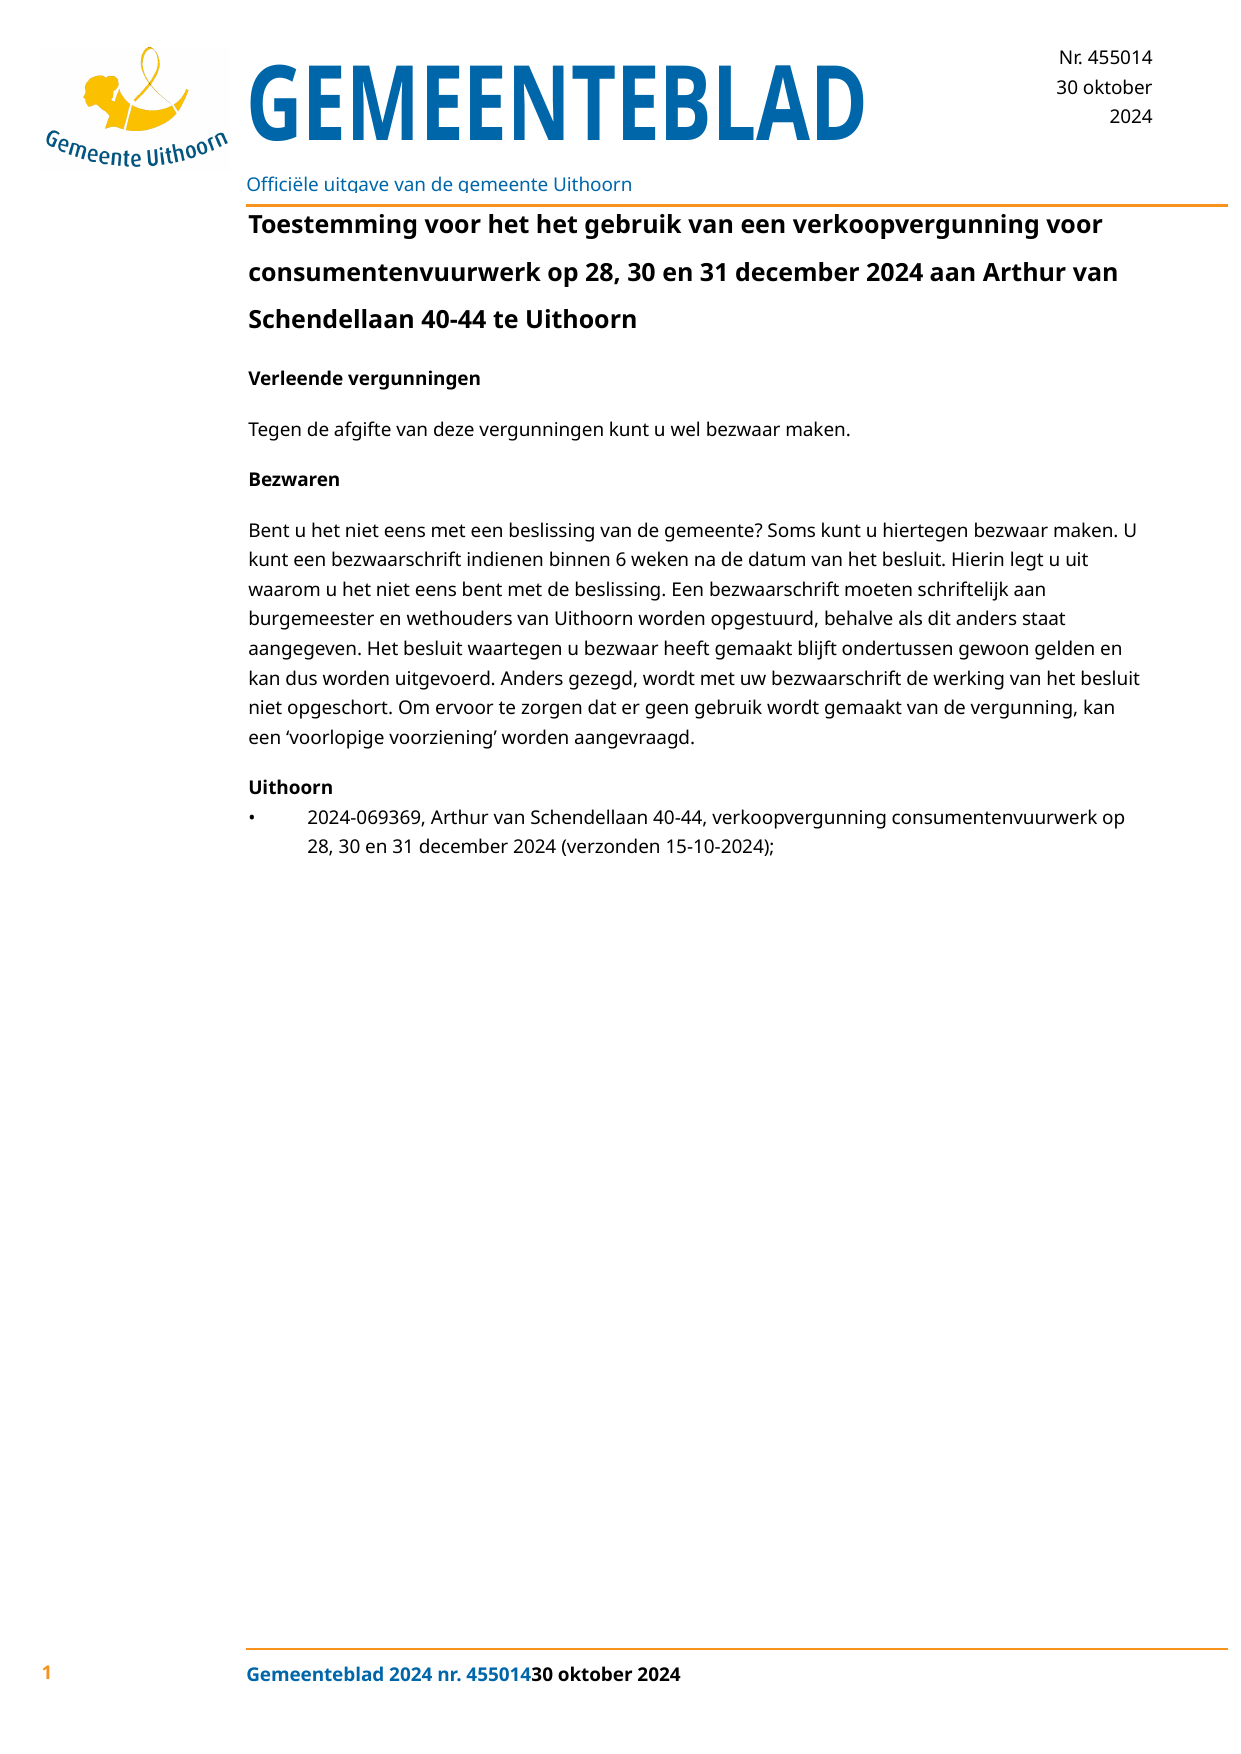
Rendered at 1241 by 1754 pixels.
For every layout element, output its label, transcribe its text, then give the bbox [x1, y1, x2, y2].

text Toestemming voor het het gebruik van een verkoopvergunning voor consumentenvuurwerk op 28, 30 en 31 december 2024 aan Arthur van Schendellaan 40-44 te Uithoorn [248, 207, 1152, 336]
text Uithoorn [248, 774, 1152, 800]
list 2024-069369, Arthur van Schendellaan 40-44, verkoopvergunning consumentenvuurwerk op 28, 30 en 31 december 2024 (verzonden 15-10-2024); [248, 804, 1152, 859]
text Bent u het niet eens met een beslissing van de gemeente? Soms kunt u hiertegen bezwaar maken. U kunt een bezwaarschrift indienen binnen 6 weken na de datum van het besluit. Hierin legt u uit waarom u het niet eens bent met de beslissing. Een bezwaarschrift moeten schriftelijk aan burgemeester en wethouders van Uithoorn worden opgestuurd, behalve als dit anders staat aangegeven. Het besluit waartegen u bezwaar heeft gemaakt blijft ondertussen gewoon gelden en kan dus worden uitgevoerd. Anders gezegd, wordt met uw bezwaarschrift de werking van het besluit niet opgeschort. Om ervoor te zorgen dat er geen gebruik wordt gemaakt van de vergunning, kan een ‘voorlopige voorziening’ worden aangevraagd. [248, 517, 1152, 749]
picture [41, 47, 231, 172]
text Verleende vergunningen [248, 366, 1152, 391]
text Tegen de afgifte van deze vergunningen kunt u wel bezwaar maken. [248, 416, 1152, 442]
text Bezwaren [248, 466, 1152, 492]
